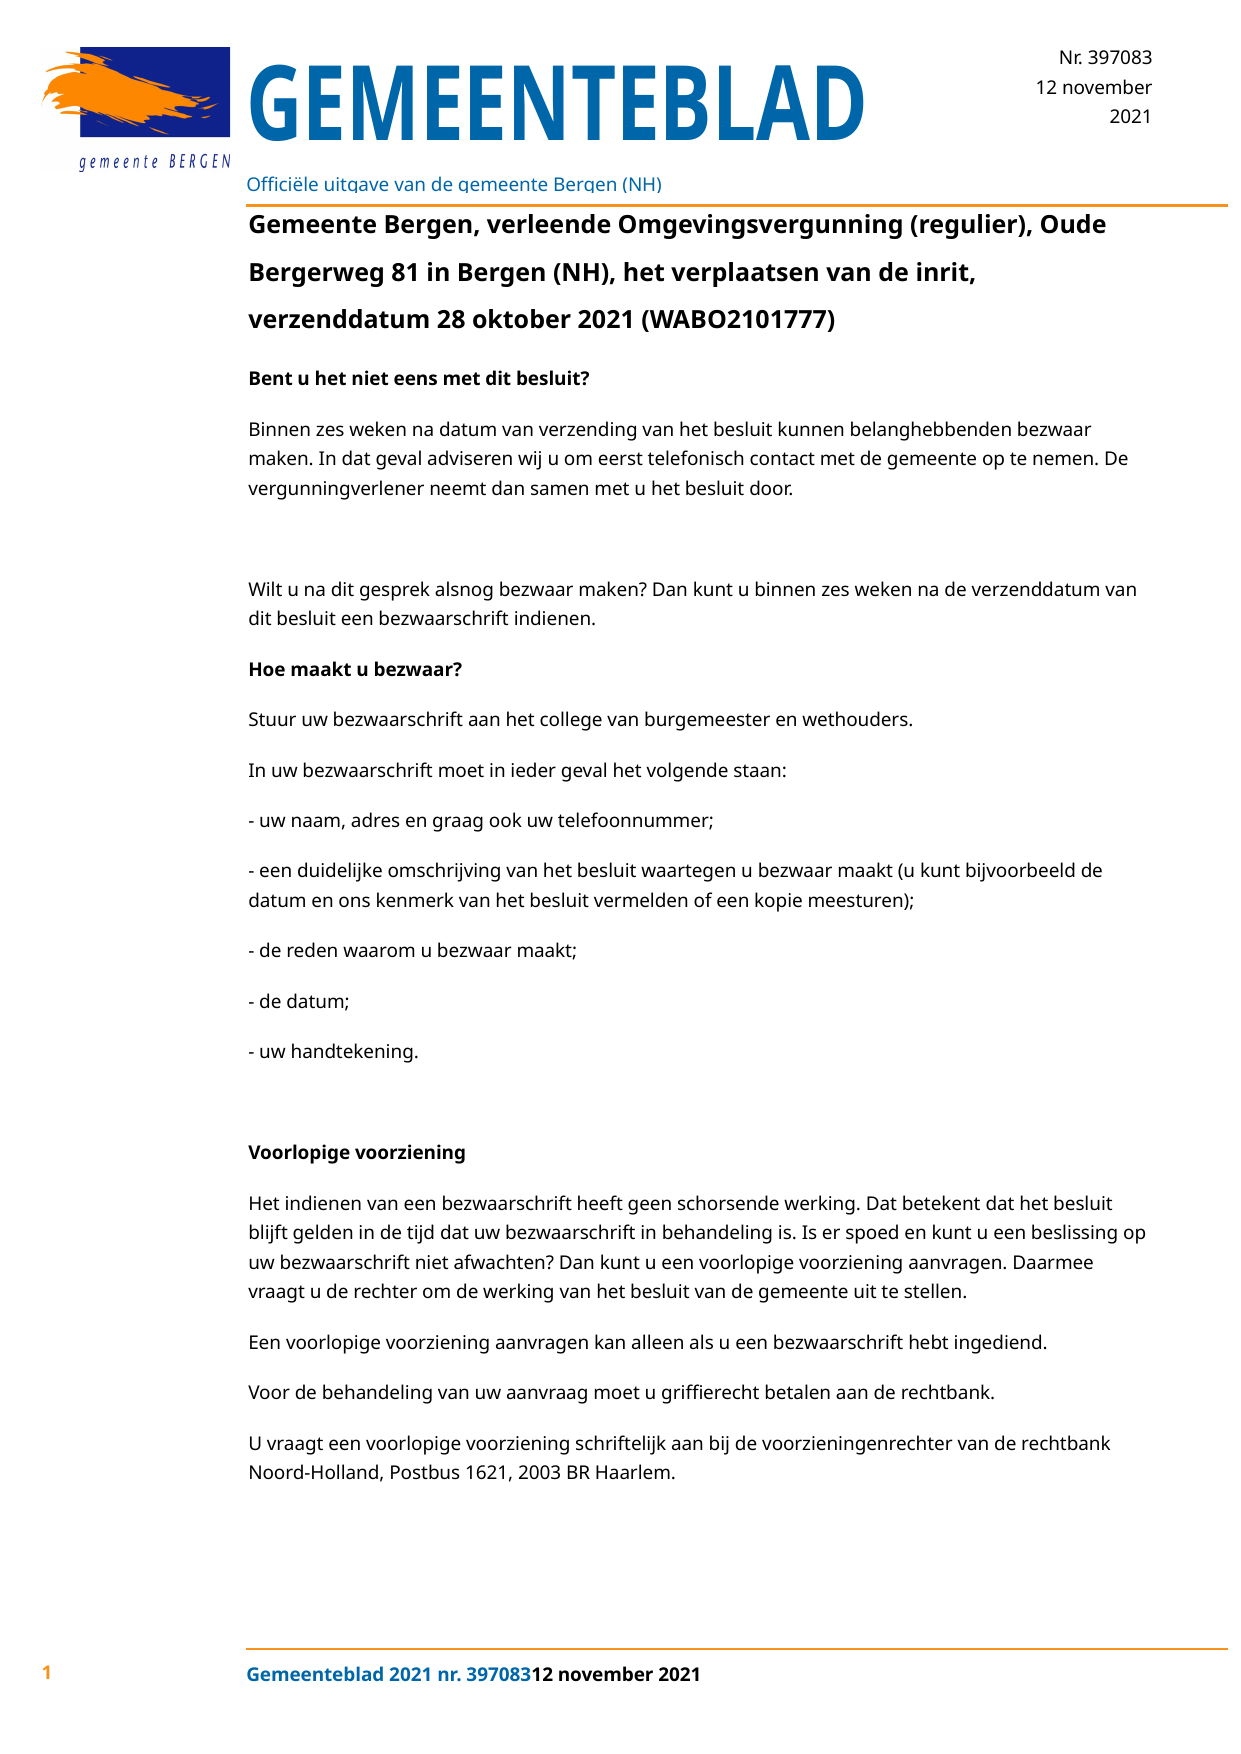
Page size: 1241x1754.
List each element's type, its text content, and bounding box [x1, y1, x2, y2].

text Voorlopige voorziening [248, 1139, 1152, 1165]
text In uw bezwaarschrift moet in ieder geval het volgende staan: [248, 757, 1152, 782]
text Het indienen van een bezwaarschrift heeft geen schorsende werking. Dat betekent dat het besluit blijft gelden in de tijd dat uw bezwaarschrift in behandeling is. Is er spoed en kunt u een beslissing op uw bezwaarschrift niet afwachten? Dan kunt u een voorlopige voorziening aanvragen. Daarmee vraagt u de rechter om de werking van het besluit van de gemeente uit te stellen. [248, 1190, 1152, 1304]
text Bent u het niet eens met dit besluit? [248, 366, 1152, 391]
text Wilt u na dit gesprek alsnog bezwaar maken? Dan kunt u binnen zes weken na de verzenddatum van dit besluit een bezwaarschrift indienen. [248, 576, 1152, 631]
text Gemeente Bergen, verleende Omgevingsvergunning (regulier), Oude Bergerweg 81 in Bergen (NH), het verplaatsen van de inrit, verzenddatum 28 oktober 2021 (WABO2101777) [248, 207, 1152, 336]
text Voor de behandeling van uw aanvraag moet u griffierecht betalen aan de rechtbank. [248, 1379, 1152, 1405]
text - een duidelijke omschrijving van het besluit waartegen u bezwaar maakt (u kunt bijvoorbeeld de datum en ons kenmerk van het besluit vermelden of een kopie meesturen); [248, 858, 1152, 913]
text - uw naam, adres en graag ook uw telefoonnummer; [248, 807, 1152, 833]
text U vraagt een voorlopige voorziening schriftelijk aan bij de voorzieningenrechter van de rechtbank Noord-Holland, Postbus 1621, 2003 BR Haarlem. [248, 1430, 1152, 1485]
text - uw handtekening. [248, 1038, 1152, 1064]
text Hoe maakt u bezwaar? [248, 656, 1152, 682]
text Een voorlopige voorziening aanvragen kan alleen als u een bezwaarschrift hebt ingediend. [248, 1329, 1152, 1354]
text - de datum; [248, 988, 1152, 1014]
text - de reden waarom u bezwaar maakt; [248, 938, 1152, 963]
picture [41, 47, 231, 172]
text Binnen zes weken na datum van verzending van het besluit kunnen belanghebbenden bezwaar maken. In dat geval adviseren wij u om eerst telefonisch contact met de gemeente op te nemen. De vergunningverlener neemt dan samen met u het besluit door. [248, 416, 1152, 501]
text Stuur uw bezwaarschrift aan het college van burgemeester en wethouders. [248, 706, 1152, 732]
